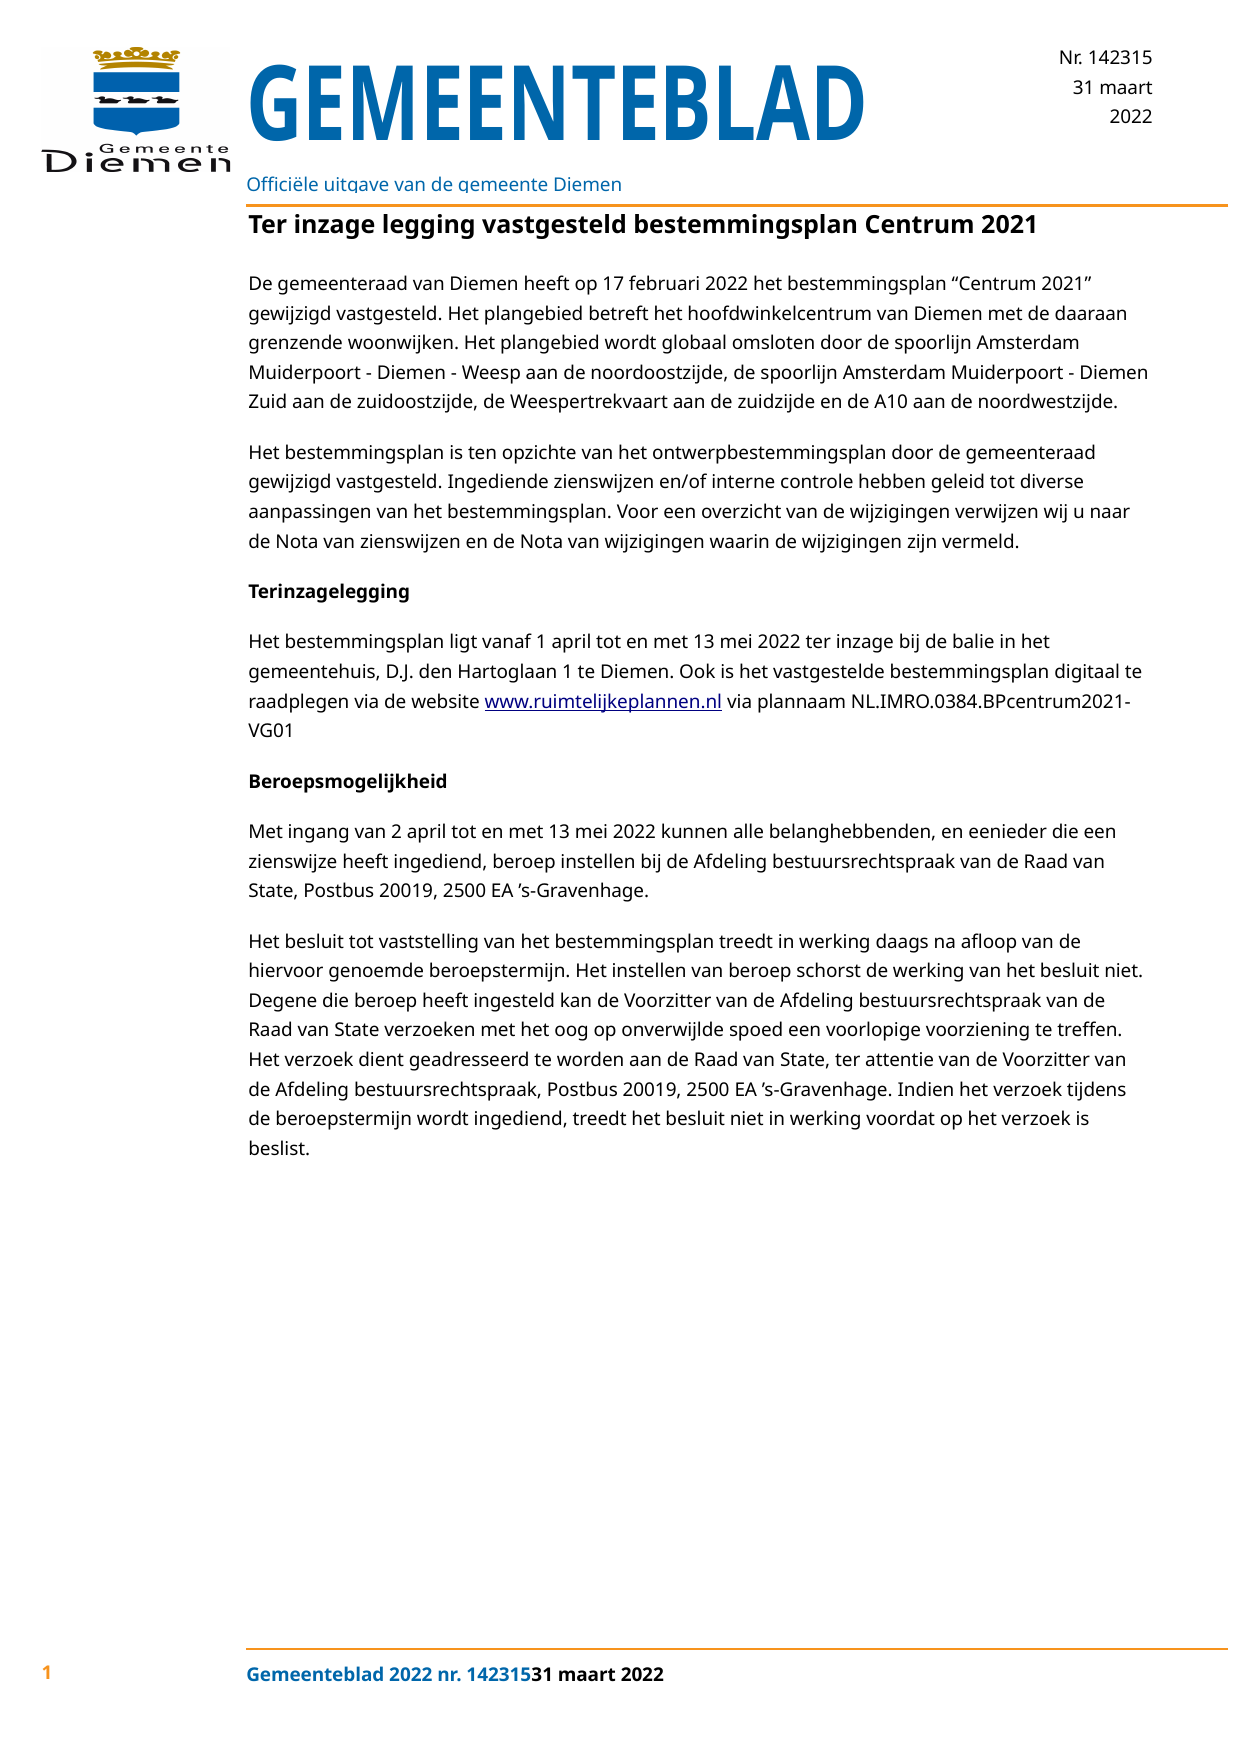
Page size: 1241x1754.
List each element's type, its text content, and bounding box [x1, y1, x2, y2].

text De gemeenteraad van Diemen heeft op 17 februari 2022 het bestemmingsplan “Centrum 2021” gewijzigd vastgesteld. Het plangebied betreft het hoofdwinkelcentrum van Diemen met de daaraan grenzende woonwijken. Het plangebied wordt globaal omsloten door de spoorlijn Amsterdam Muiderpoort - Diemen - Weesp aan de noordoostzijde, de spoorlijn Amsterdam Muiderpoort - Diemen Zuid aan de zuidoostzijde, de Weespertrekvaart aan de zuidzijde en de A10 aan de noordwestzijde. [248, 270, 1152, 414]
text Ter inzage legging vastgesteld bestemmingsplan Centrum 2021 [248, 207, 1152, 241]
text Terinzagelegging [248, 578, 1152, 604]
text Beroepsmogelijkheid [248, 768, 1152, 793]
text Het besluit tot vaststelling van het bestemmingsplan treedt in werking daags na afloop van de hiervoor genoemde beroepstermijn. Het instellen van beroep schorst de werking van het besluit niet. Degene die beroep heeft ingesteld kan de Voorzitter van de Afdeling bestuursrechtspraak van de Raad van State verzoeken met het oog op onverwijlde spoed een voorlopige voorziening te treffen. Het verzoek dient geadresseerd te worden aan de Raad van State, ter attentie van de Voorzitter van de Afdeling bestuursrechtspraak, Postbus 20019, 2500 EA ’s-Gravenhage. Indien het verzoek tijdens de beroepstermijn wordt ingediend, treedt het besluit niet in werking voordat op het verzoek is beslist. [248, 928, 1152, 1161]
picture [41, 47, 231, 172]
text Met ingang van 2 april tot en met 13 mei 2022 kunnen alle belanghebbenden, en eenieder die een zienswijze heeft ingediend, beroep instellen bij de Afdeling bestuursrechtspraak van de Raad van State, Postbus 20019, 2500 EA ’s-Gravenhage. [248, 818, 1152, 903]
text Het bestemmingsplan is ten opzichte van het ontwerpbestemmingsplan door de gemeenteraad gewijzigd vastgesteld. Ingediende zienswijzen en/of interne controle hebben geleid tot diverse aanpassingen van het bestemmingsplan. Voor een overzicht van de wijzigingen verwijzen wij u naar de Nota van zienswijzen en de Nota van wijzigingen waarin de wijzigingen zijn vermeld. [248, 439, 1152, 553]
text Het bestemmingsplan ligt vanaf 1 april tot en met 13 mei 2022 ter inzage bij de balie in het gemeentehuis, D.J. den Hartoglaan 1 te Diemen. Ook is het vastgestelde bestemmingsplan digitaal te raadplegen via de website www.ruimtelijkeplannen.nl via plannaam NL.IMRO.0384.BPcentrum2021-VG01 [248, 629, 1152, 743]
